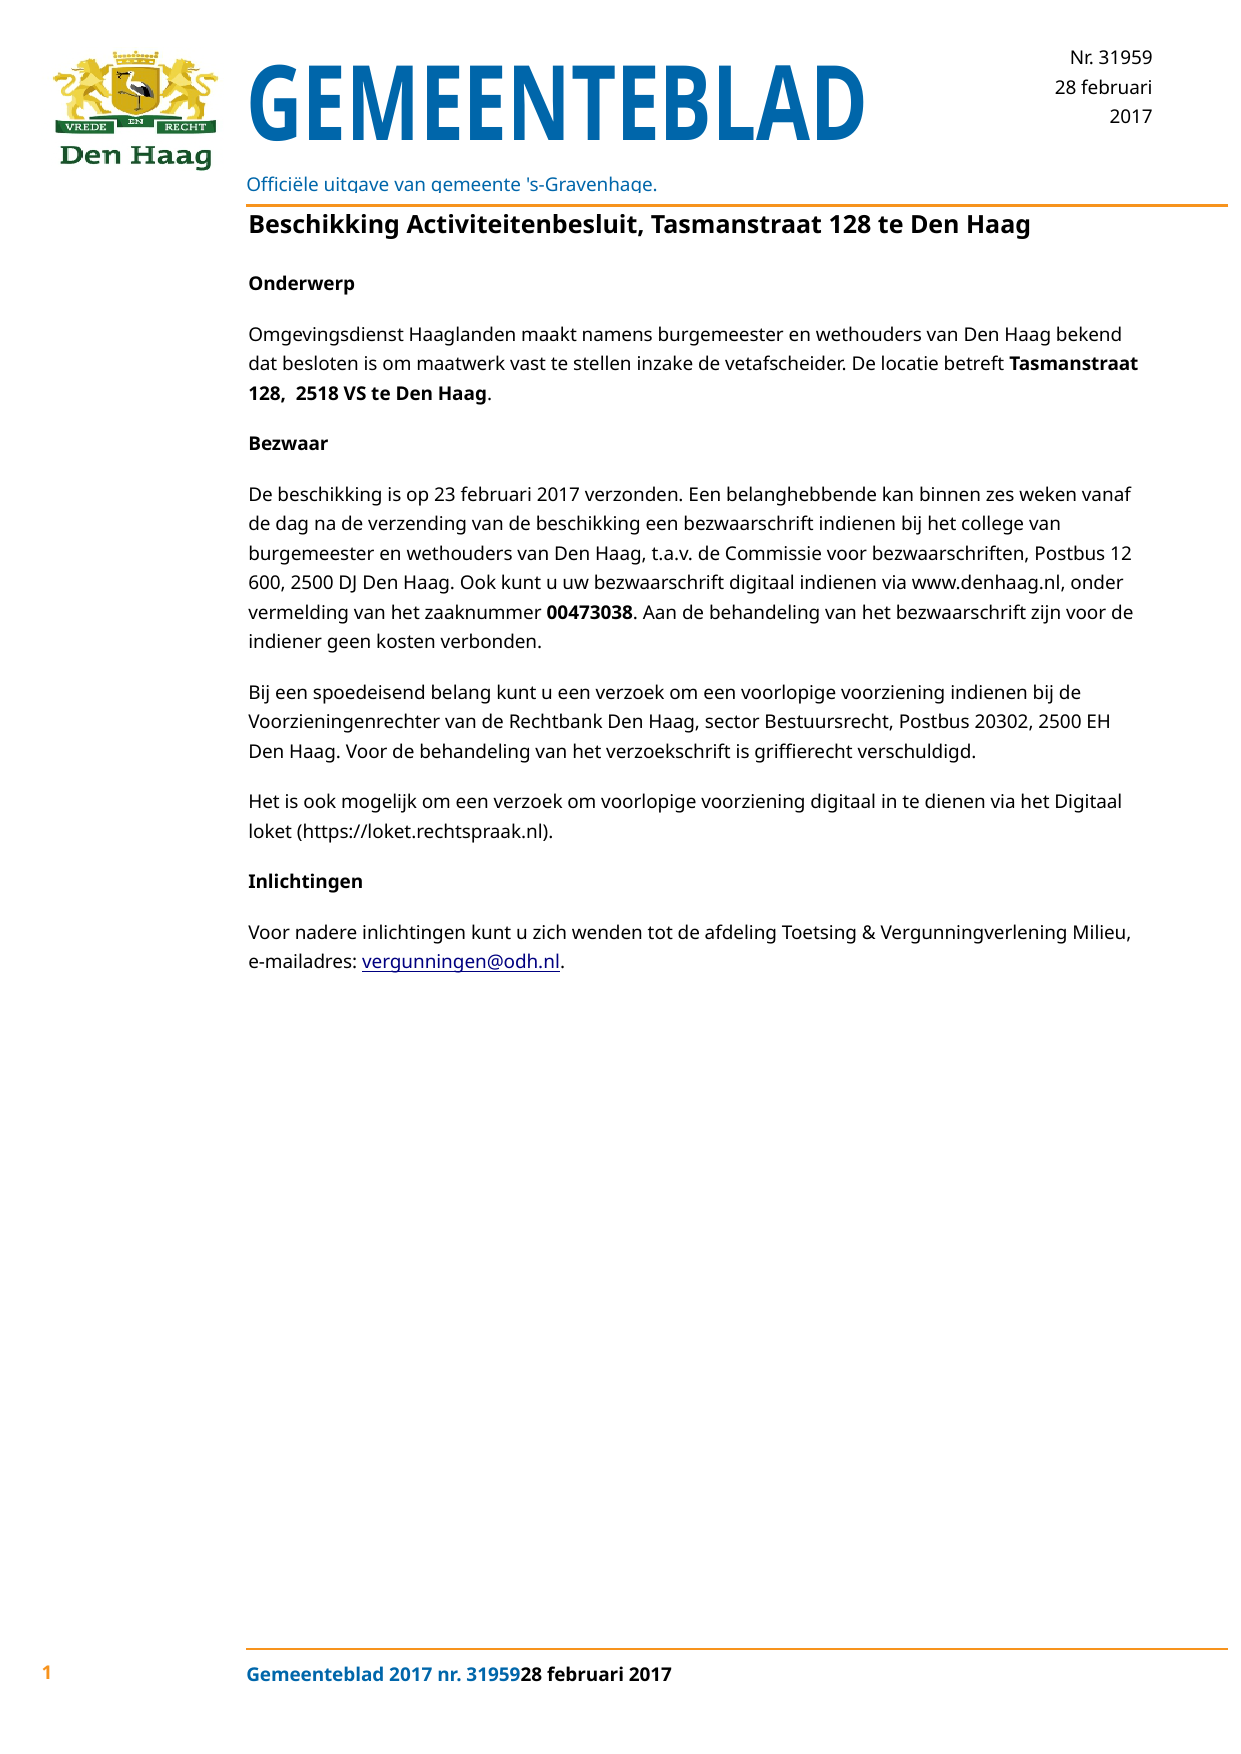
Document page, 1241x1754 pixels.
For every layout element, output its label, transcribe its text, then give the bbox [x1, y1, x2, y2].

text Het is ook mogelijk om een verzoek om voorlopige voorziening digitaal in te dienen via het Digitaal loket (https://loket.rechtspraak.nl). [248, 789, 1152, 844]
text Beschikking Activiteitenbesluit, Tasmanstraat 128 te Den Haag [248, 207, 1152, 241]
text Omgevingsdienst Haaglanden maakt namens burgemeester en wethouders van Den Haag bekend dat besloten is om maatwerk vast te stellen inzake de vetafscheider. De locatie betreft Tasmanstraat 128, 2518 VS te Den Haag. [248, 321, 1152, 406]
picture [41, 47, 231, 172]
text Voor nadere inlichtingen kunt u zich wenden tot de afdeling Toetsing & Vergunningverlening Milieu, e-mailadres: vergunningen@odh.nl. [248, 919, 1152, 974]
text Onderwerp [248, 270, 1152, 296]
text De beschikking is op 23 februari 2017 verzonden. Een belanghebbende kan binnen zes weken vanaf de dag na de verzending van de beschikking een bezwaarschrift indienen bij het college van burgemeester en wethouders van Den Haag, t.a.v. de Commissie voor bezwaarschriften, Postbus 12 600, 2500 DJ Den Haag. Ook kunt u uw bezwaarschrift digitaal indienen via www.denhaag.nl, onder vermelding van het zaaknummer 00473038. Aan de behandeling van het bezwaarschrift zijn voor de indiener geen kosten verbonden. [248, 481, 1152, 654]
text Inlichtingen [248, 869, 1152, 894]
text Bij een spoedeisend belang kunt u een verzoek om een voorlopige voorziening indienen bij de Voorzieningenrechter van de Rechtbank Den Haag, sector Bestuursrecht, Postbus 20302, 2500 EH Den Haag. Voor de behandeling van het verzoekschrift is griffierecht verschuldigd. [248, 679, 1152, 764]
text Bezwaar [248, 430, 1152, 456]
